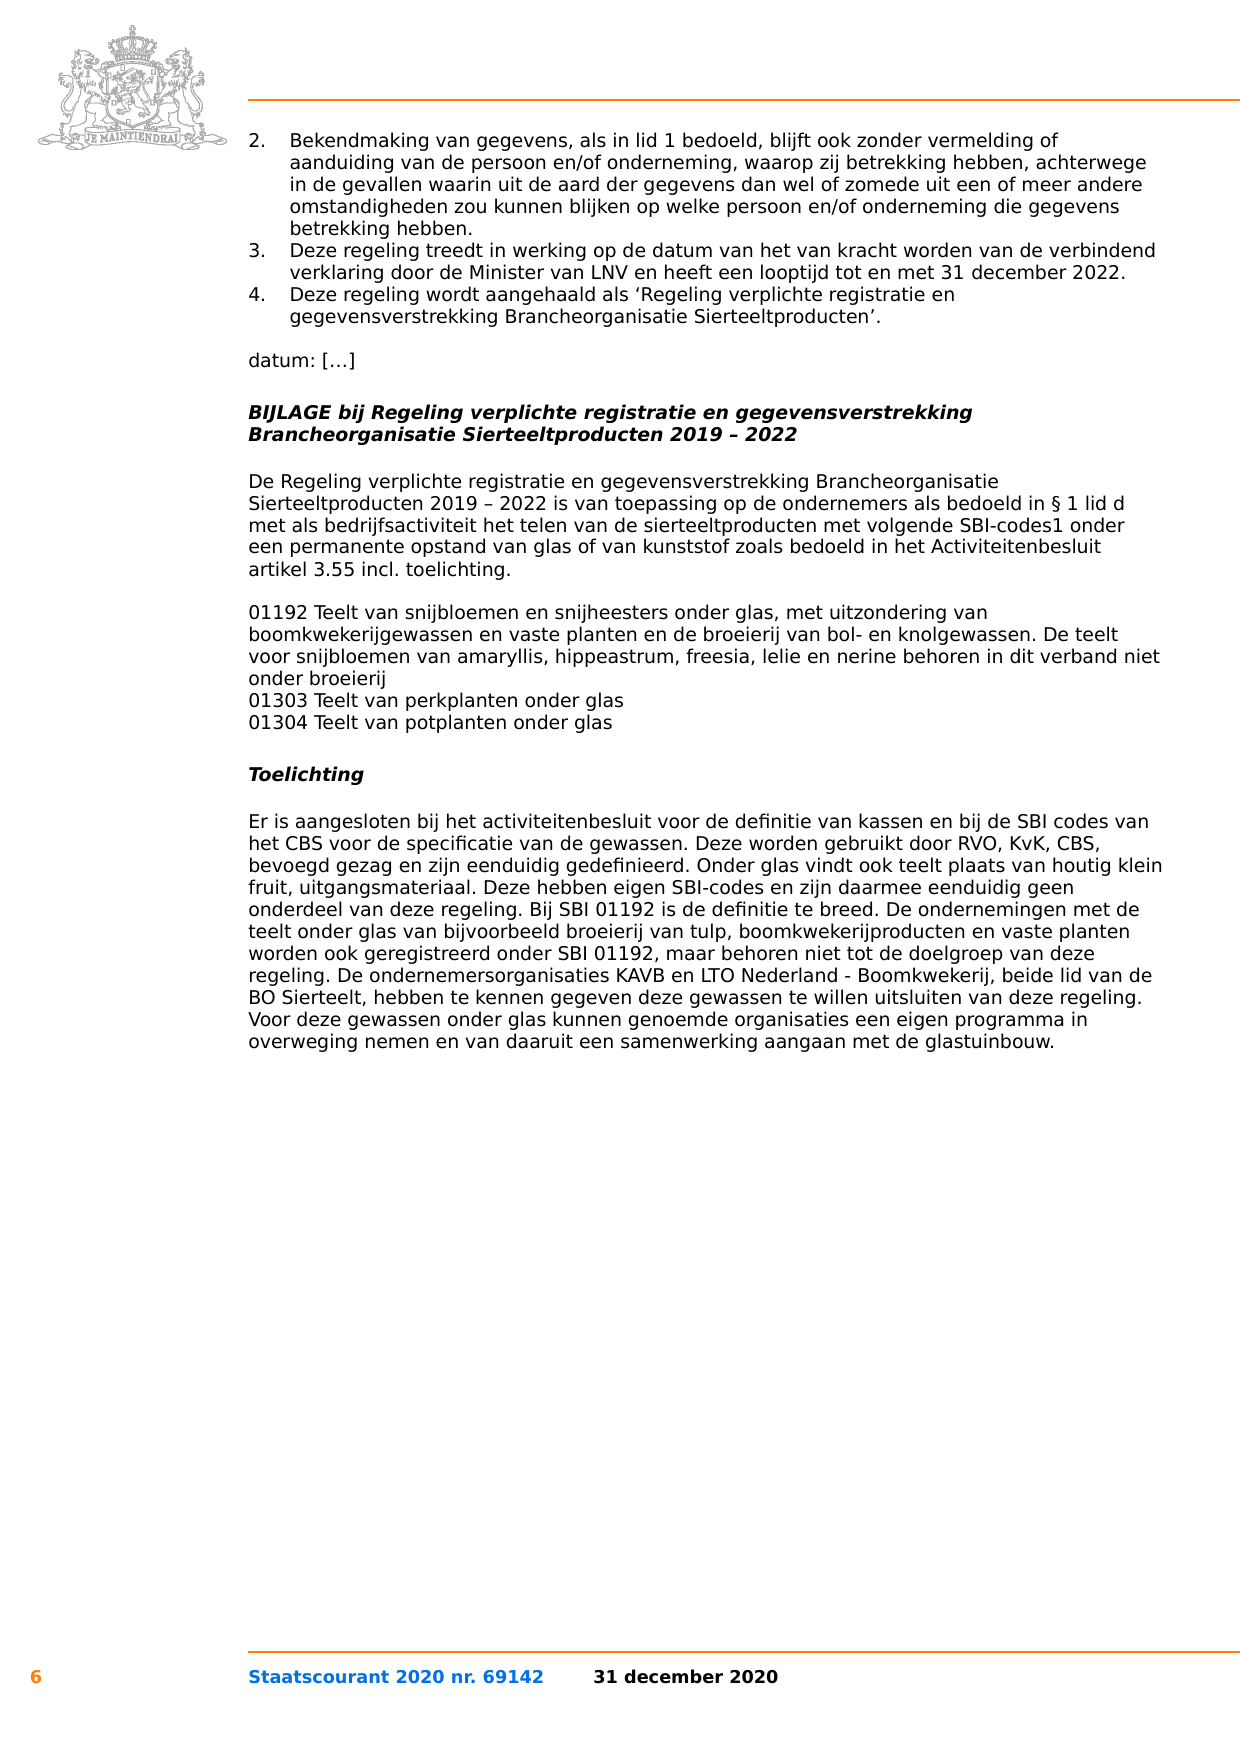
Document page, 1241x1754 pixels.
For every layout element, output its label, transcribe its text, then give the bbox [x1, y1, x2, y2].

subtitle Toelichting [248, 764, 1163, 786]
text 3. Deze regeling treedt in werking op de datum van het van kracht worden van de verbindend verklaring door de Minister van LNV en heeft een looptijd tot en met 31 december 2022. [248, 240, 1163, 284]
picture [38, 25, 227, 150]
subtitle BIJLAGE bij Regeling verplichte registratie en gegevensverstrekking Brancheorganisatie Sierteeltproducten 2019 – 2022 [248, 402, 1163, 446]
text 2. Bekendmaking van gegevens, als in lid 1 bedoeld, blijft ook zonder vermelding of aanduiding van de persoon en/of onderneming, waarop zij betrekking hebben, achterwege in de gevallen waarin uit de aard der gegevens dan wel of zomede uit een of meer andere omstandigheden zou kunnen blijken op welke persoon en/of onderneming die gegevens betrekking hebben. [248, 130, 1163, 240]
text 01304 Teelt van potplanten onder glas [248, 712, 1163, 734]
text 01192 Teelt van snijbloemen en snijheesters onder glas, met uitzondering van boomkwekerijgewassen en vaste planten en de broeierij van bol- en knolgewassen. De teelt voor snijbloemen van amaryllis, hippeastrum, freesia, lelie en nerine behoren in dit verband niet onder broeierij [248, 602, 1163, 690]
text 4. Deze regeling wordt aangehaald als ‘Regeling verplichte registratie en gegevensverstrekking Brancheorganisatie Sierteeltproducten’. [248, 284, 1163, 328]
text Er is aangesloten bij het activiteitenbesluit voor de definitie van kassen en bij de SBI codes van het CBS voor de specificatie van de gewassen. Deze worden gebruikt door RVO, KvK, CBS, bevoegd gezag en zijn eenduidig gedefinieerd. Onder glas vindt ook teelt plaats van houtig klein fruit, uitgangsmateriaal. Deze hebben eigen SBI-codes en zijn daarmee eenduidig geen onderdeel van deze regeling. Bij SBI 01192 is de definitie te breed. De ondernemingen met de teelt onder glas van bijvoorbeeld broeierij van tulp, boomkwekerijproducten en vaste planten worden ook geregistreerd onder SBI 01192, maar behoren niet tot de doelgroep van deze regeling. De ondernemersorganisaties KAVB en LTO Nederland - Boomkwekerij, beide lid van de BO Sierteelt, hebben te kennen gegeven deze gewassen te willen uitsluiten van deze regeling. Voor deze gewassen onder glas kunnen genoemde organisaties een eigen programma in overweging nemen en van daaruit een samenwerking aangaan met de glastuinbouw. [248, 811, 1163, 1053]
text 01303 Teelt van perkplanten onder glas [248, 690, 1163, 712]
text De Regeling verplichte registratie en gegevensverstrekking Brancheorganisatie Sierteeltproducten 2019 – 2022 is van toepassing op de ondernemers als bedoeld in § 1 lid d met als bedrijfsactiviteit het telen van de sierteeltproducten met volgende SBI-codes1 onder een permanente opstand van glas of van kunststof zoals bedoeld in het Activiteitenbesluit artikel 3.55 incl. toelichting. [248, 471, 1163, 580]
text datum: […] [248, 349, 1163, 372]
